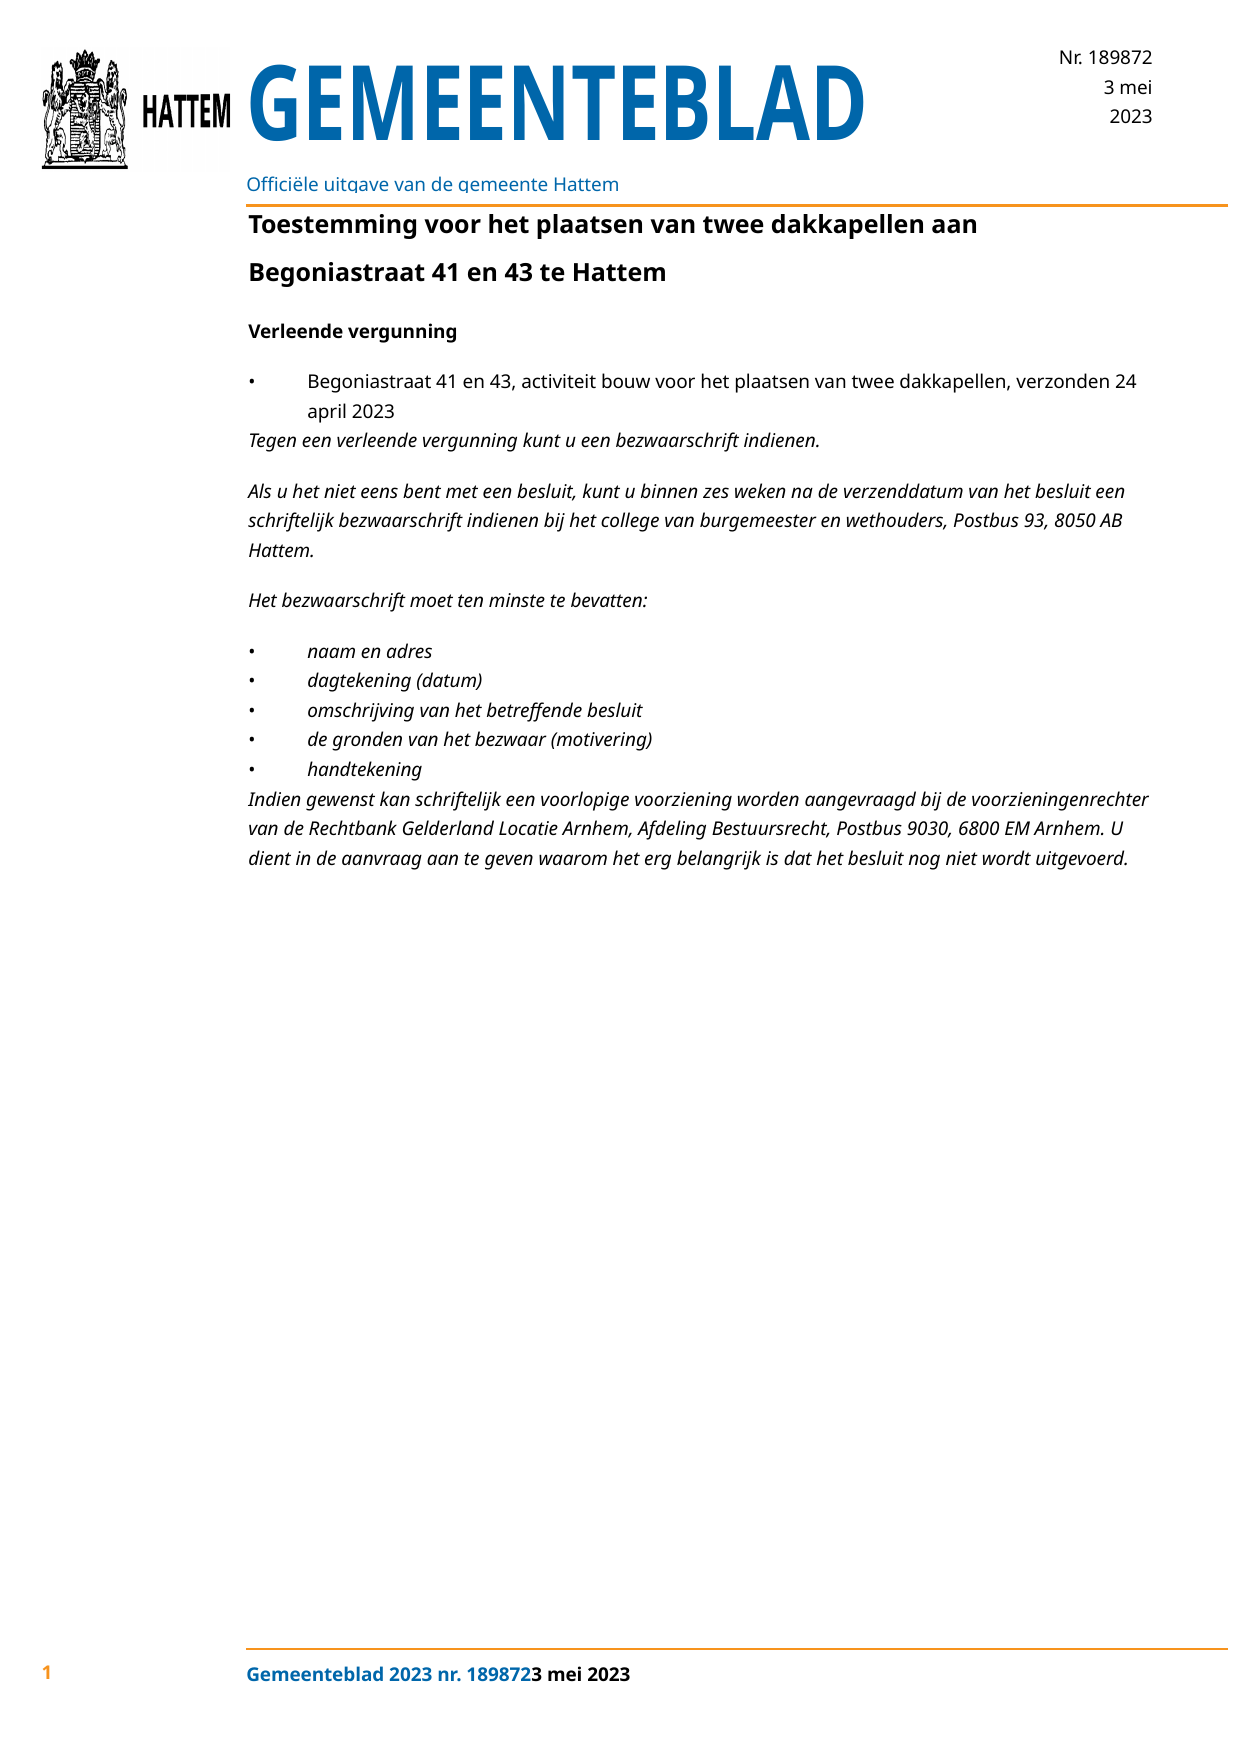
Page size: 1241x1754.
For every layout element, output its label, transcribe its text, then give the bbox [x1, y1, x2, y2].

text Tegen een verleende vergunning kunt u een bezwaarschrift indienen. [248, 427, 1152, 453]
text Als u het niet eens bent met een besluit, kunt u binnen zes weken na de verzenddatum van het besluit een schriftelijk bezwaarschrift indienen bij het college van burgemeester en wethouders, Postbus 93, 8050 AB Hattem. [248, 478, 1152, 563]
picture [41, 47, 231, 172]
list handtekening [248, 756, 1152, 782]
list de gronden van het bezwaar (motivering) [248, 727, 1152, 752]
text Het bezwaarschrift moet ten minste te bevatten: [248, 587, 1152, 613]
text Indien gewenst kan schriftelijk een voorlopige voorziening worden aangevraagd bij de voorzieningenrechter van de Rechtbank Gelderland Locatie Arnhem, Afdeling Bestuursrecht, Postbus 9030, 6800 EM Arnhem. U dient in de aanvraag aan te geven waarom het erg belangrijk is dat het besluit nog niet wordt uitgevoerd. [248, 786, 1152, 871]
list omschrijving van het betreffende besluit [248, 697, 1152, 723]
text Verleende vergunning [248, 318, 1152, 344]
list naam en adres [248, 638, 1152, 664]
list dagtekening (datum) [248, 667, 1152, 693]
text Toestemming voor het plaatsen van twee dakkapellen aan Begoniastraat 41 en 43 te Hattem [248, 207, 1152, 288]
list Begoniastraat 41 en 43, activiteit bouw voor het plaatsen van twee dakkapellen, verzonden 24 april 2023 [248, 368, 1152, 424]
